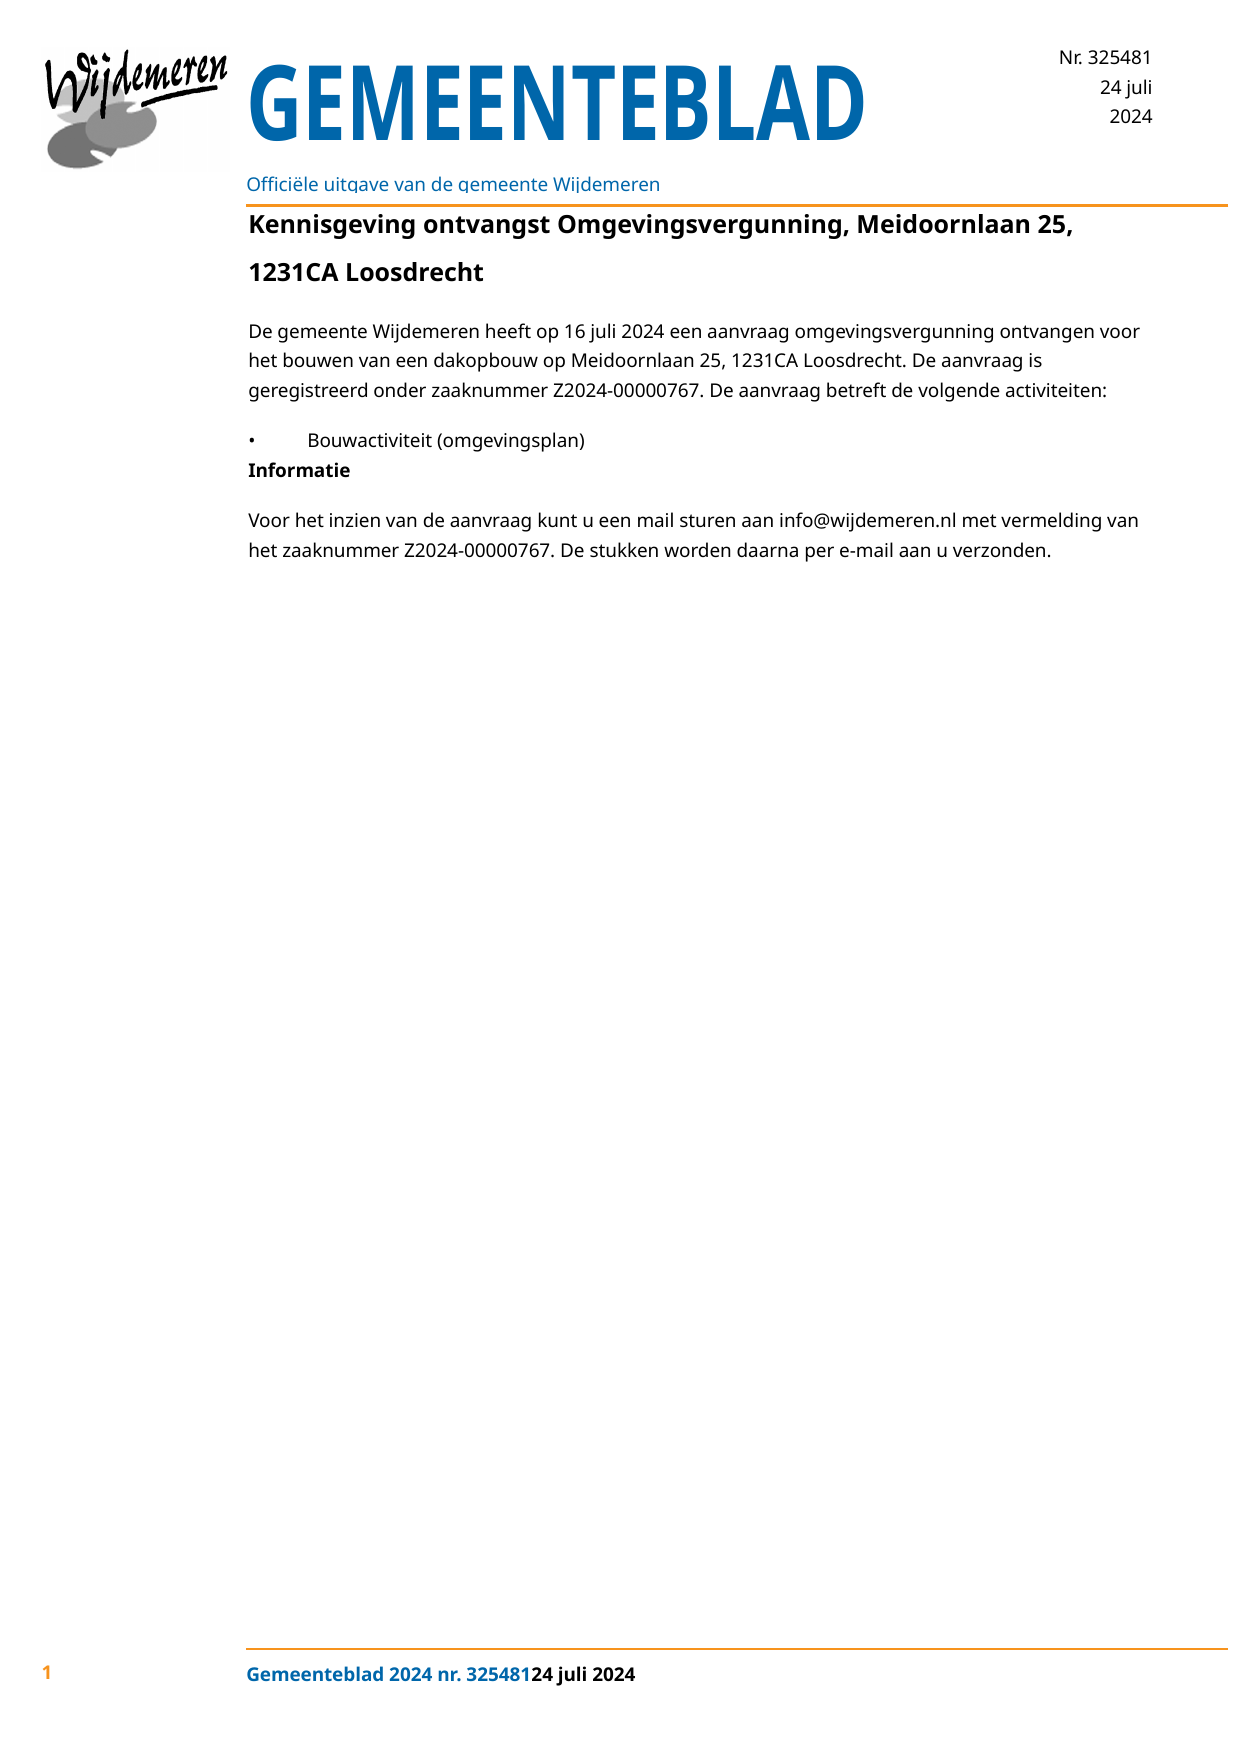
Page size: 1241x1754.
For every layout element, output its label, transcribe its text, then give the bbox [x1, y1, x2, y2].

text Voor het inzien van de aanvraag kunt u een mail sturen aan info@wijdemeren.nl met vermelding van het zaaknummer Z2024-00000767. De stukken worden daarna per e-mail aan u verzonden. [248, 507, 1152, 563]
list Bouwactiviteit (omgevingsplan) [248, 427, 1152, 453]
text De gemeente Wijdemeren heeft op 16 juli 2024 een aanvraag omgevingsvergunning ontvangen voor het bouwen van een dakopbouw op Meidoornlaan 25, 1231CA Loosdrecht. De aanvraag is geregistreerd onder zaaknummer Z2024-00000767. De aanvraag betreft de volgende activiteiten: [248, 318, 1152, 403]
text Informatie [248, 457, 1152, 483]
picture [41, 47, 231, 172]
text Kennisgeving ontvangst Omgevingsvergunning, Meidoornlaan 25, 1231CA Loosdrecht [248, 207, 1152, 288]
